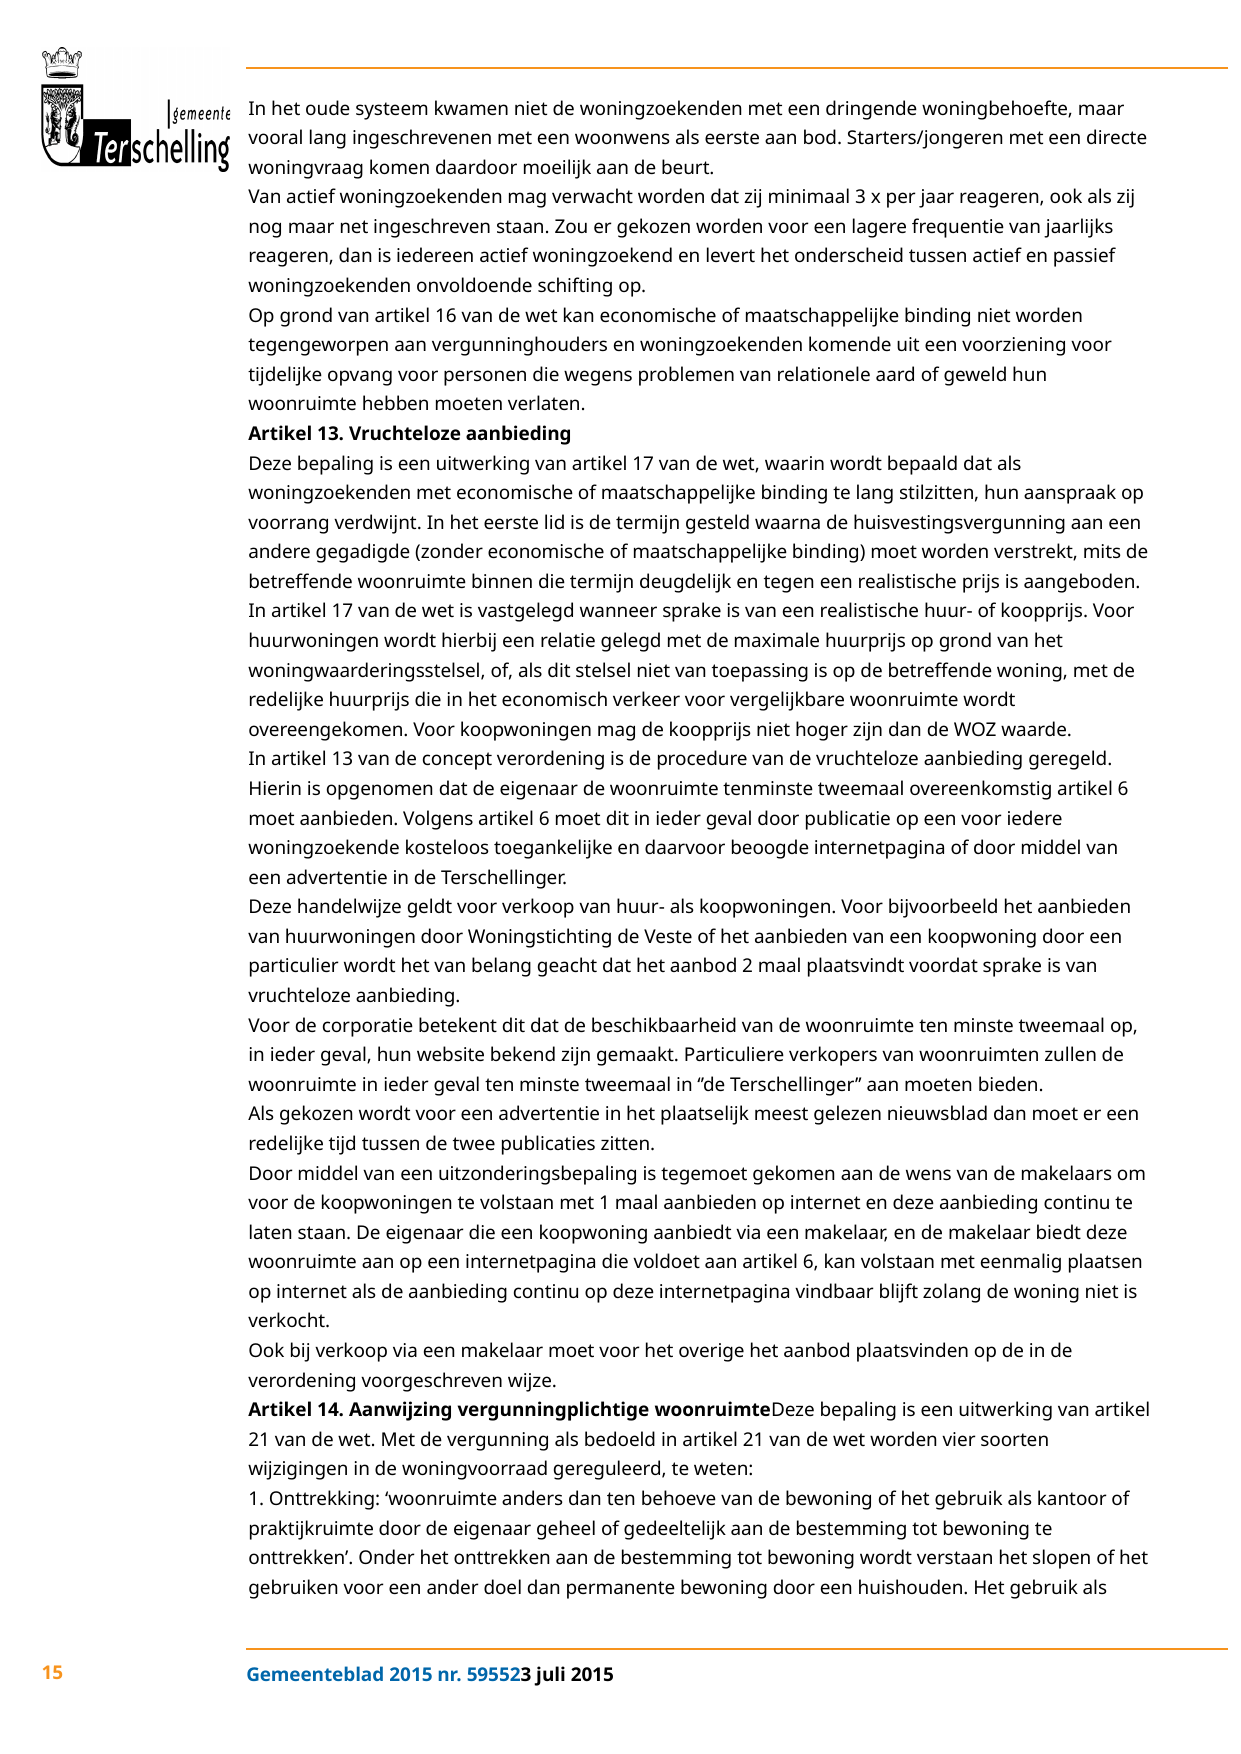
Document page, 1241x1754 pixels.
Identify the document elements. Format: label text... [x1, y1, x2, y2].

picture [41, 47, 231, 172]
text Door middel van een uitzonderingsbepaling is tegemoet gekomen aan de wens van de makelaars om voor de koopwoningen te volstaan met 1 maal aanbieden op internet en deze aanbieding continu te laten staan. De eigenaar die een koopwoning aanbiedt via een makelaar, en de makelaar biedt deze woonruimte aan op een internetpagina die voldoet aan artikel 6, kan volstaan met eenmalig plaatsen op internet als de aanbieding continu op deze internetpagina vindbaar blijft zolang de woning niet is verkocht. [248, 1160, 1152, 1333]
text Voor de corporatie betekent dit dat de beschikbaarheid van de woonruimte ten minste tweemaal op, in ieder geval, hun website bekend zijn gemaakt. Particuliere verkopers van woonruimten zullen de woonruimte in ieder geval ten minste tweemaal in ‘’de Terschellinger’’ aan moeten bieden. [248, 1012, 1152, 1097]
text Deze bepaling is een uitwerking van artikel 17 van de wet, waarin wordt bepaald dat als woningzoekenden met economische of maatschappelijke binding te lang stilzitten, hun aanspraak op voorrang verdwijnt. In het eerste lid is de termijn gesteld waarna de huisvestingsvergunning aan een andere gegadigde (zonder economische of maatschappelijke binding) moet worden verstrekt, mits de betreffende woonruimte binnen die termijn deugdelijk en tegen een realistische prijs is aangeboden. In artikel 17 van de wet is vastgelegd wanneer sprake is van een realistische huur- of koopprijs. Voor huurwoningen wordt hierbij een relatie gelegd met de maximale huurprijs op grond van het woningwaarderingsstelsel, of, als dit stelsel niet van toepassing is op de betreffende woning, met de redelijke huurprijs die in het economisch verkeer voor vergelijkbare woonruimte wordt overeengekomen. Voor koopwoningen mag de koopprijs niet hoger zijn dan de WOZ waarde. [248, 450, 1152, 742]
text Als gekozen wordt voor een advertentie in het plaatselijk meest gelezen nieuwsblad dan moet er een redelijke tijd tussen de twee publicaties zitten. [248, 1101, 1152, 1156]
text Ook bij verkoop via een makelaar moet voor het overige het aanbod plaatsvinden op de in de verordening voorgeschreven wijze. [248, 1337, 1152, 1393]
text Op grond van artikel 16 van de wet kan economische of maatschappelijke binding niet worden tegengeworpen aan vergunninghouders en woningzoekenden komende uit een voorziening voor tijdelijke opvang voor personen die wegens problemen van relationele aard of geweld hun woonruimte hebben moeten verlaten. [248, 302, 1152, 416]
text In artikel 13 van de concept verordening is de procedure van de vruchteloze aanbieding geregeld. Hierin is opgenomen dat de eigenaar de woonruimte tenminste tweemaal overeenkomstig artikel 6 moet aanbieden. Volgens artikel 6 moet dit in ieder geval door publicatie op een voor iedere woningzoekende kosteloos toegankelijke en daarvoor beoogde internetpagina of door middel van een advertentie in de Terschellinger. [248, 746, 1152, 890]
text Van actief woningzoekenden mag verwacht worden dat zij minimaal 3 x per jaar reageren, ook als zij nog maar net ingeschreven staan. Zou er gekozen worden voor een lagere frequentie van jaarlijks reageren, dan is iedereen actief woningzoekend en levert het onderscheid tussen actief en passief woningzoekenden onvoldoende schifting op. [248, 183, 1152, 298]
text Artikel 13. Vruchteloze aanbieding [248, 420, 1152, 446]
text In het oude systeem kwamen niet de woningzoekenden met een dringende woningbehoefte, maar vooral lang ingeschrevenen met een woonwens als eerste aan bod. Starters/jongeren met een directe woningvraag komen daardoor moeilijk aan de beurt. [248, 95, 1152, 180]
text Deze handelwijze geldt voor verkoop van huur- als koopwoningen. Voor bijvoorbeeld het aanbieden van huurwoningen door Woningstichting de Veste of het aanbieden van een koopwoning door een particulier wordt het van belang geacht dat het aanbod 2 maal plaatsvindt voordat sprake is van vruchteloze aanbieding. [248, 893, 1152, 1008]
text Artikel 14. Aanwijzing vergunningplichtige woonruimteDeze bepaling is een uitwerking van artikel 21 van de wet. Met de vergunning als bedoeld in artikel 21 van de wet worden vier soorten wijzigingen in de woningvoorraad gereguleerd, te weten: [248, 1396, 1152, 1481]
text 1. Onttrekking: ‘woonruimte anders dan ten behoeve van de bewoning of het gebruik als kantoor of praktijkruimte door de eigenaar geheel of gedeeltelijk aan de bestemming tot bewoning te onttrekken’. Onder het onttrekken aan de bestemming tot bewoning wordt verstaan het slopen of het gebruiken voor een ander doel dan permanente bewoning door een huishouden. Het gebruik als [248, 1485, 1152, 1600]
